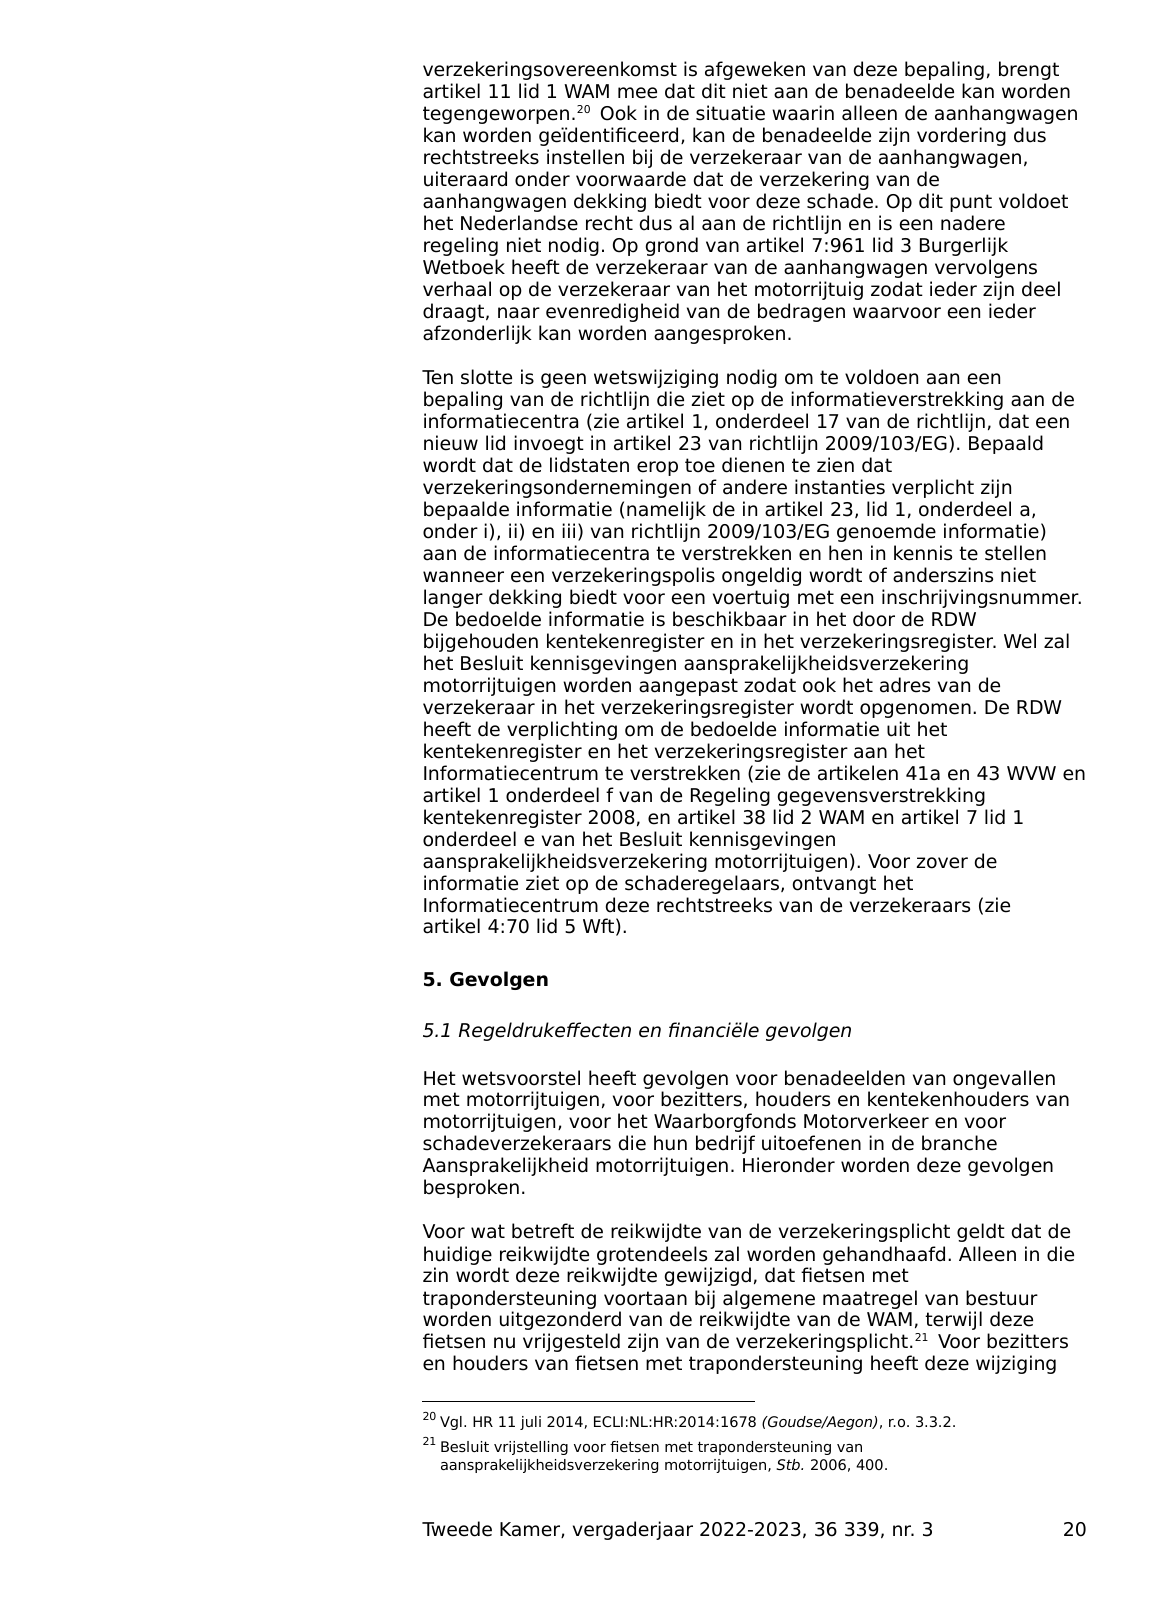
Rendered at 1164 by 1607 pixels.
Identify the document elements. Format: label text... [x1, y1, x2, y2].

text Besluit vrijstelling voor fietsen met trapondersteuning van aansprakelijkheidsverzekering motorrijtuigen, Stb. 2006, 400. [422, 1435, 1087, 1474]
text Het wetsvoorstel heeft gevolgen voor benadeelden van ongevallen met motorrijtuigen, voor bezitters, houders en kentekenhouders van motorrijtuigen, voor het Waarborgfonds Motorverkeer en voor schadeverzekeraars die hun bedrijf uitoefenen in de branche Aansprakelijkheid motorrijtuigen. Hieronder worden deze gevolgen besproken. [422, 1067, 1087, 1199]
text Voor wat betreft de reikwijdte van de verzekeringsplicht geldt dat de huidige reikwijdte grotendeels zal worden gehandhaafd. Alleen in die zin wordt deze reikwijdte gewijzigd, dat fietsen met trapondersteuning voortaan bij algemene maatregel van bestuur worden uitgezonderd van de reikwijdte van de WAM, terwijl deze fietsen nu vrijgesteld zijn van de verzekeringsplicht. Voor bezitters en houders van fietsen met trapondersteuning heeft deze wijziging [422, 1221, 1087, 1375]
subtitle 5.1 Regeldrukeffecten en financiële gevolgen [422, 1020, 1087, 1042]
subtitle 5. Gevolgen [422, 968, 1087, 990]
text Ten slotte is geen wetswijziging nodig om te voldoen aan een bepaling van de richtlijn die ziet op de informatieverstrekking aan de informatiecentra (zie artikel 1, onderdeel 17 van de richtlijn, dat een nieuw lid invoegt in artikel 23 van richtlijn 2009/103/EG). Bepaald wordt dat de lidstaten erop toe dienen te zien dat verzekeringsondernemingen of andere instanties verplicht zijn bepaalde informatie (namelijk de in artikel 23, lid 1, onderdeel a, onder i), ii) en iii) van richtlijn 2009/103/EG genoemde informatie) aan de informatiecentra te verstrekken en hen in kennis te stellen wanneer een verzekeringspolis ongeldig wordt of anderszins niet langer dekking biedt voor een voertuig met een inschrijvingsnummer. De bedoelde informatie is beschikbaar in het door de RDW bijgehouden kentekenregister en in het verzekeringsregister. Wel zal het Besluit kennisgevingen aansprakelijkheidsverzekering motorrijtuigen worden aangepast zodat ook het adres van de verzekeraar in het verzekeringsregister wordt opgenomen. De RDW heeft de verplichting om de bedoelde informatie uit het kentekenregister en het verzekeringsregister aan het Informatiecentrum te verstrekken (zie de artikelen 41a en 43 WVW en artikel 1 onderdeel f van de Regeling gegevensverstrekking kentekenregister 2008, en artikel 38 lid 2 WAM en artikel 7 lid 1 onderdeel e van het Besluit kennisgevingen aansprakelijkheidsverzekering motorrijtuigen). Voor zover de informatie ziet op de schaderegelaars, ontvangt het Informatiecentrum deze rechtstreeks van de verzekeraars (zie artikel 4:70 lid 5 Wft). [422, 367, 1087, 938]
text Vgl. HR 11 juli 2014, ECLI:NL:HR:2014:1678 (Goudse/Aegon), r.o. 3.3.2. [422, 1410, 1087, 1432]
text verzekeringsovereenkomst is afgeweken van deze bepaling, brengt artikel 11 lid 1 WAM mee dat dit niet aan de benadeelde kan worden tegengeworpen. Ook in de situatie waarin alleen de aanhangwagen kan worden geïdentificeerd, kan de benadeelde zijn vordering dus rechtstreeks instellen bij de verzekeraar van de aanhangwagen, uiteraard onder voorwaarde dat de verzekering van de aanhangwagen dekking biedt voor deze schade. Op dit punt voldoet het Nederlandse recht dus al aan de richtlijn en is een nadere regeling niet nodig. Op grond van artikel 7:961 lid 3 Burgerlijk Wetboek heeft de verzekeraar van de aanhangwagen vervolgens verhaal op de verzekeraar van het motorrijtuig zodat ieder zijn deel draagt, naar evenredigheid van de bedragen waarvoor een ieder afzonderlijk kan worden aangesproken. [422, 59, 1087, 345]
